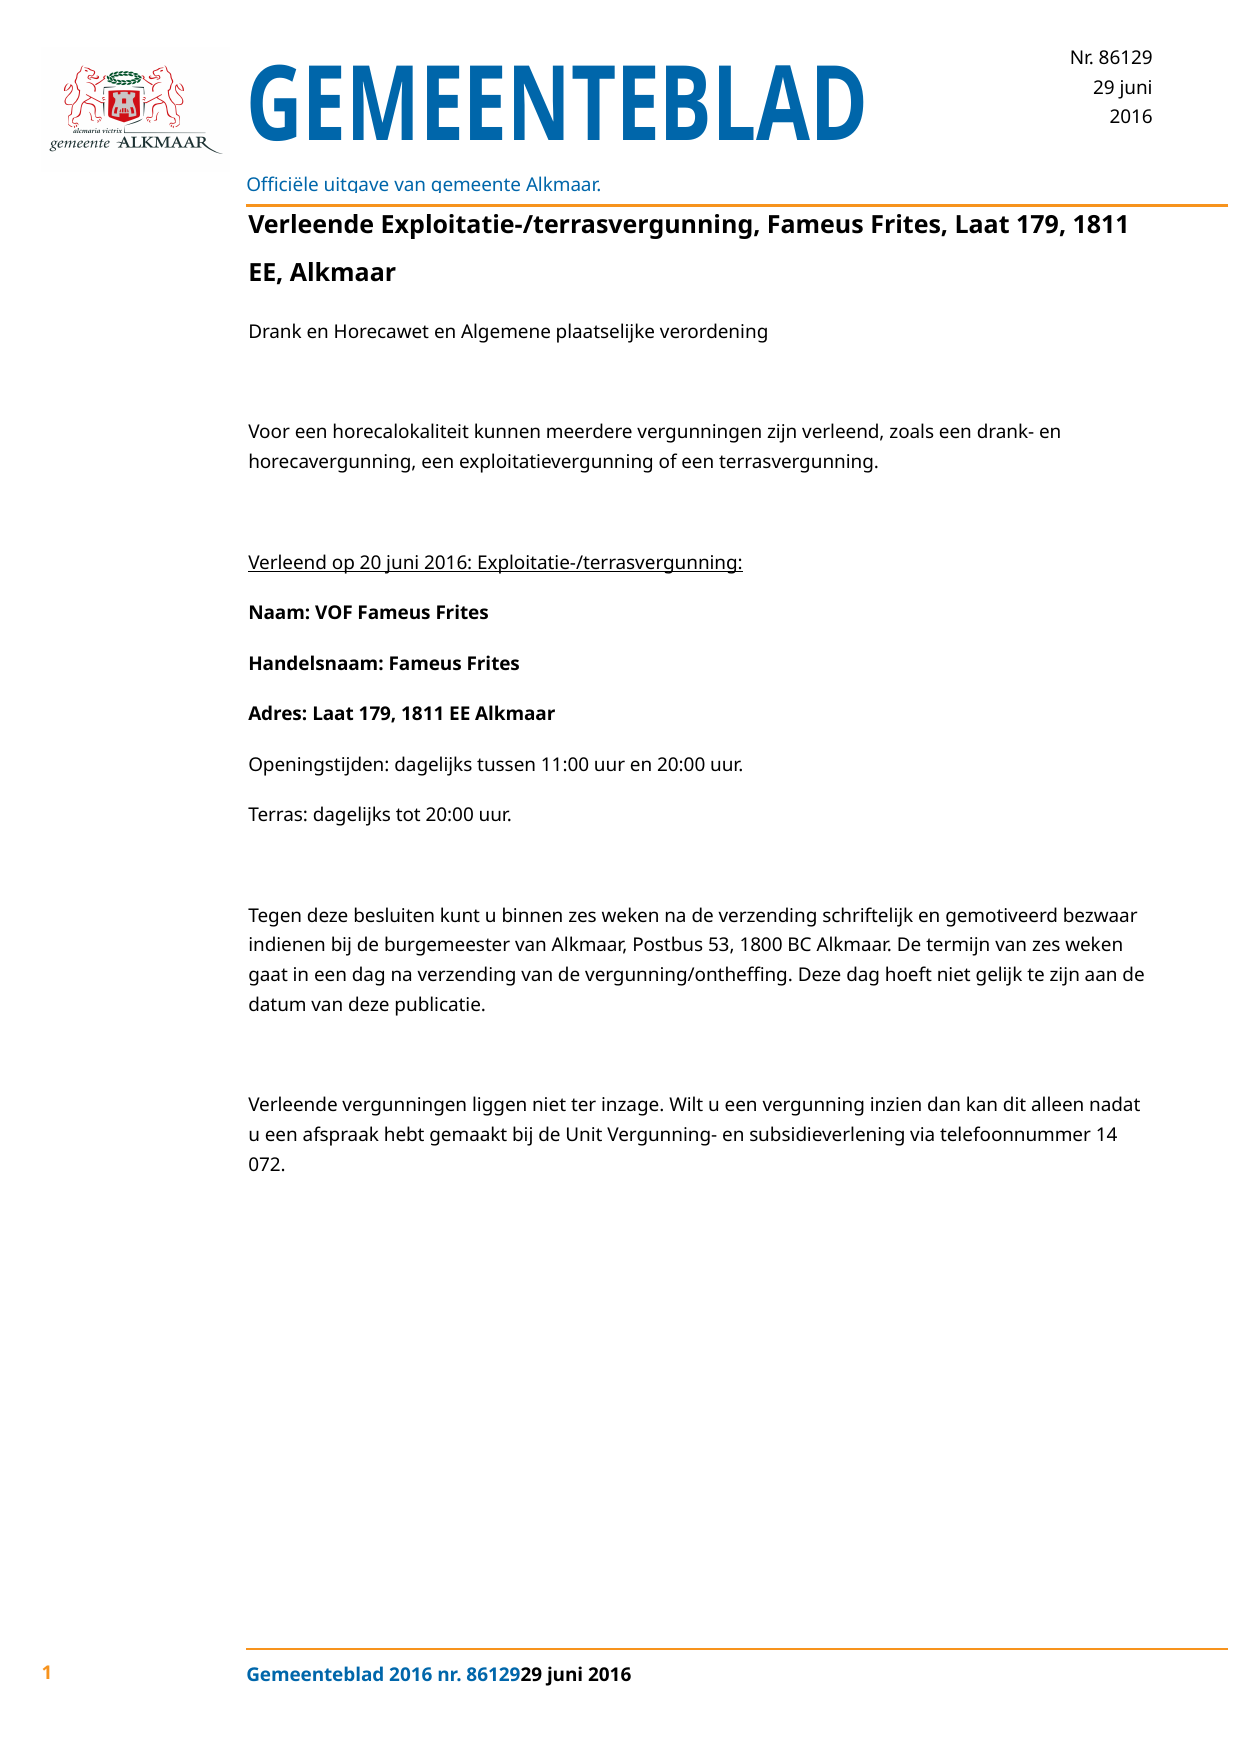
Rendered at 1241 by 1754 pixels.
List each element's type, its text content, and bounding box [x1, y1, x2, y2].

text Openingstijden: dagelijks tussen 11:00 uur en 20:00 uur. [248, 751, 1152, 777]
text Verleende vergunningen liggen niet ter inzage. Wilt u een vergunning inzien dan kan dit alleen nadat u een afspraak hebt gemaakt bij de Unit Vergunning- en subsidieverlening via telefoonnummer 14 072. [248, 1092, 1152, 1177]
text Adres: Laat 179, 1811 EE Alkmaar [248, 700, 1152, 726]
text Handelsnaam: Fameus Frites [248, 650, 1152, 676]
text Terras: dagelijks tot 20:00 uur. [248, 801, 1152, 827]
picture [41, 47, 231, 172]
text Voor een horecalokaliteit kunnen meerdere vergunningen zijn verleend, zoals een drank- en horecavergunning, een exploitatievergunning of een terrasvergunning. [248, 419, 1152, 474]
text Drank en Horecawet en Algemene plaatselijke verordening [248, 318, 1152, 344]
text Naam: VOF Fameus Frites [248, 599, 1152, 625]
text Verleend op 20 juni 2016: Exploitatie-/terrasvergunning: [248, 549, 1152, 575]
text Verleende Exploitatie-/terrasvergunning, Fameus Frites, Laat 179, 1811 EE, Alkmaar [248, 207, 1152, 288]
text Tegen deze besluiten kunt u binnen zes weken na de verzending schriftelijk en gemotiveerd bezwaar indienen bij de burgemeester van Alkmaar, Postbus 53, 1800 BC Alkmaar. De termijn van zes weken gaat in een dag na verzending van de vergunning/ontheffing. Deze dag hoeft niet gelijk te zijn aan de datum van deze publicatie. [248, 902, 1152, 1017]
